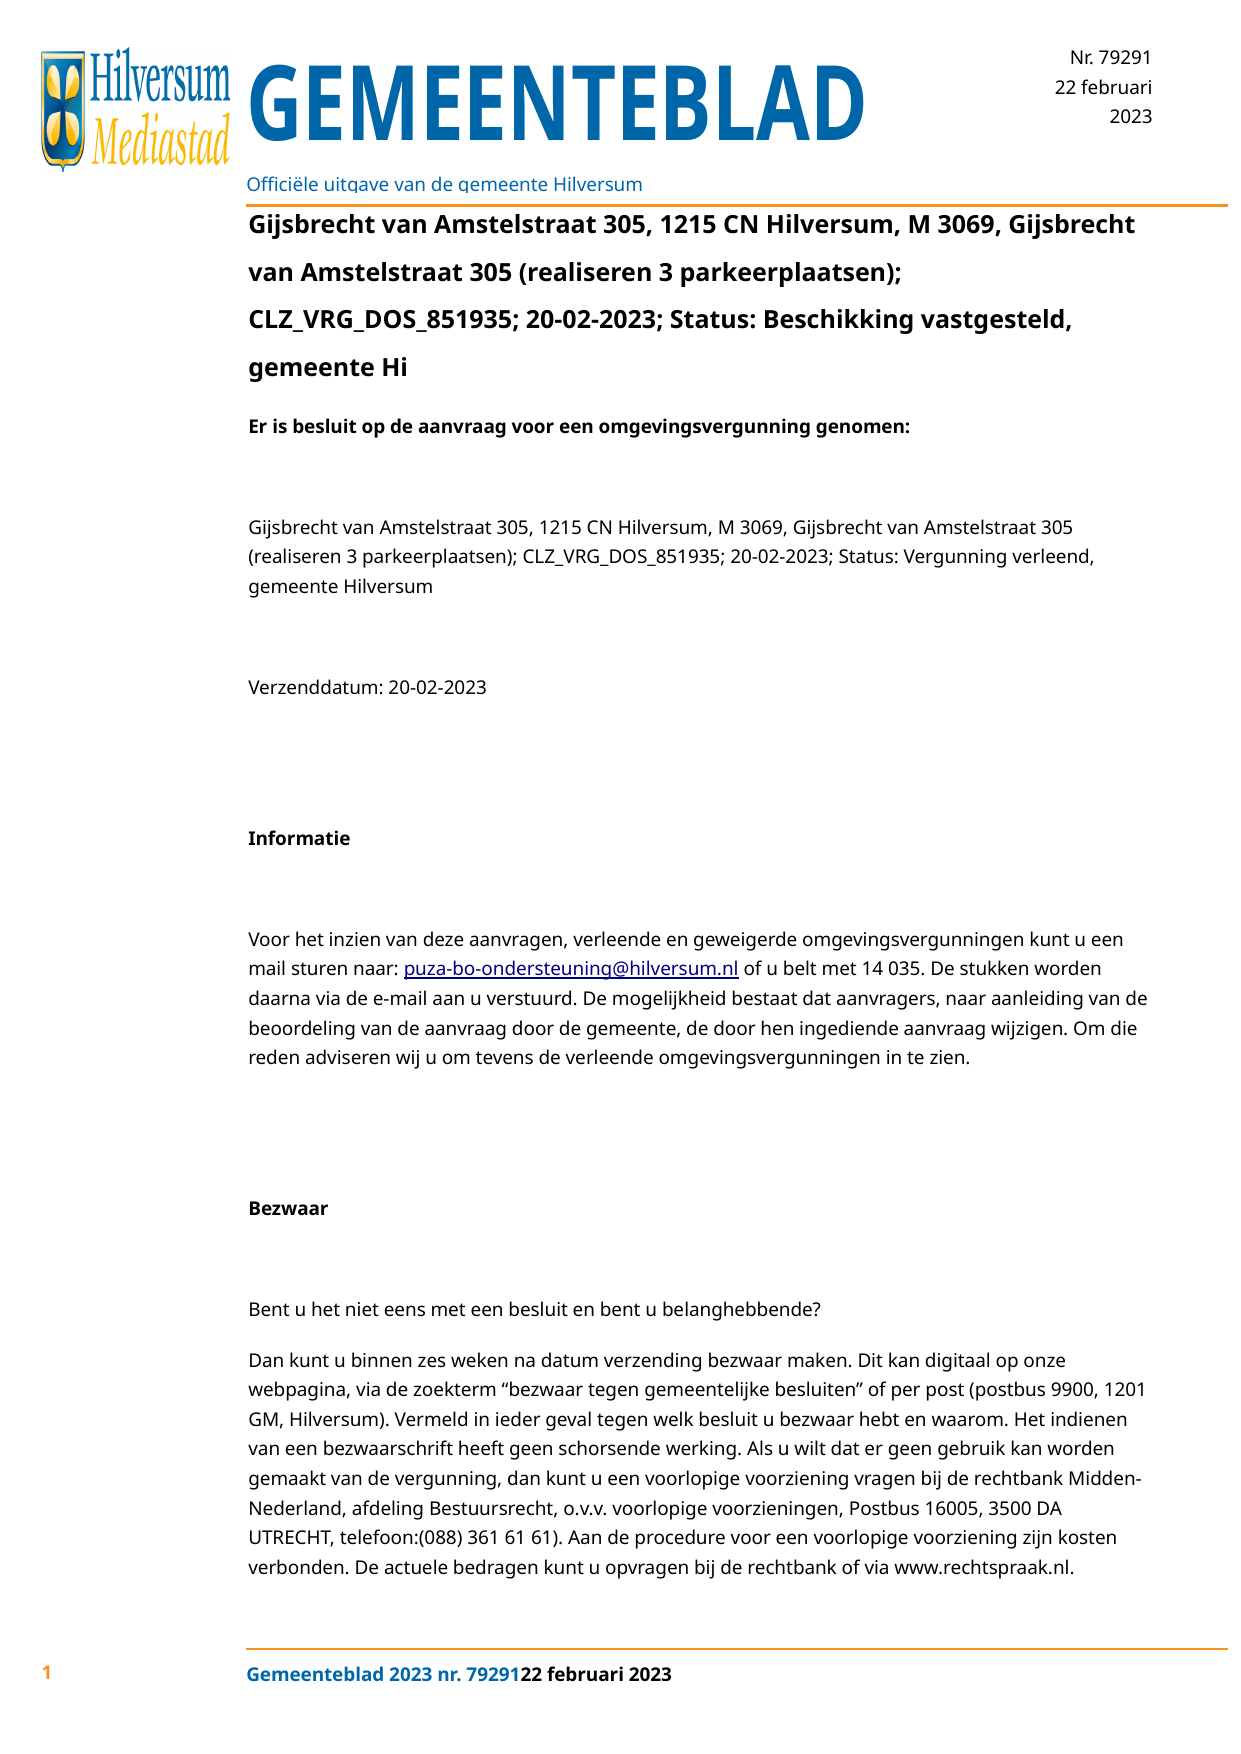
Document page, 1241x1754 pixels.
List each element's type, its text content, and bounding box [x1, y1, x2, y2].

text Bent u het niet eens met een besluit en bent u belanghebbende? [248, 1296, 1152, 1322]
text Voor het inzien van deze aanvragen, verleende en geweigerde omgevingsvergunningen kunt u een mail sturen naar: puza-bo-ondersteuning@hilversum.nl of u belt met 14 035. De stukken worden daarna via de e-mail aan u verstuurd. De mogelijkheid bestaat dat aanvragers, naar aanleiding van de beoordeling van de aanvraag door de gemeente, de door hen ingediende aanvraag wijzigen. Om die reden adviseren wij u om tevens de verleende omgevingsvergunningen in te zien. [248, 926, 1152, 1070]
text Dan kunt u binnen zes weken na datum verzending bezwaar maken. Dit kan digitaal op onze webpagina, via de zoekterm “bezwaar tegen gemeentelijke besluiten” of per post (postbus 9900, 1201 GM, Hilversum). Vermeld in ieder geval tegen welk besluit u bezwaar hebt en waarom. Het indienen van een bezwaarschrift heeft geen schorsende werking. Als u wilt dat er geen gebruik kan worden gemaakt van de vergunning, dan kunt u een voorlopige voorziening vragen bij de rechtbank Midden-Nederland, afdeling Bestuursrecht, o.v.v. voorlopige voorzieningen, Postbus 16005, 3500 DA UTRECHT, telefoon:(088) 361 61 61). Aan de procedure voor een voorlopige voorziening zijn kosten verbonden. De actuele bedragen kunt u opvragen bij de rechtbank of via www.rechtspraak.nl. [248, 1347, 1152, 1580]
picture [41, 47, 231, 172]
text Gijsbrecht van Amstelstraat 305, 1215 CN Hilversum, M 3069, Gijsbrecht van Amstelstraat 305 (realiseren 3 parkeerplaatsen); CLZ_VRG_DOS_851935; 20-02-2023; Status: Vergunning verleend, gemeente Hilversum [248, 514, 1152, 599]
text Verzenddatum: 20-02-2023 [248, 674, 1152, 700]
text Er is besluit op de aanvraag voor een omgevingsvergunning genomen: [248, 413, 1152, 439]
text Informatie [248, 825, 1152, 851]
text Gijsbrecht van Amstelstraat 305, 1215 CN Hilversum, M 3069, Gijsbrecht van Amstelstraat 305 (realiseren 3 parkeerplaatsen); CLZ_VRG_DOS_851935; 20-02-2023; Status: Beschikking vastgesteld, gemeente Hi [248, 207, 1152, 384]
text Bezwaar [248, 1196, 1152, 1221]
